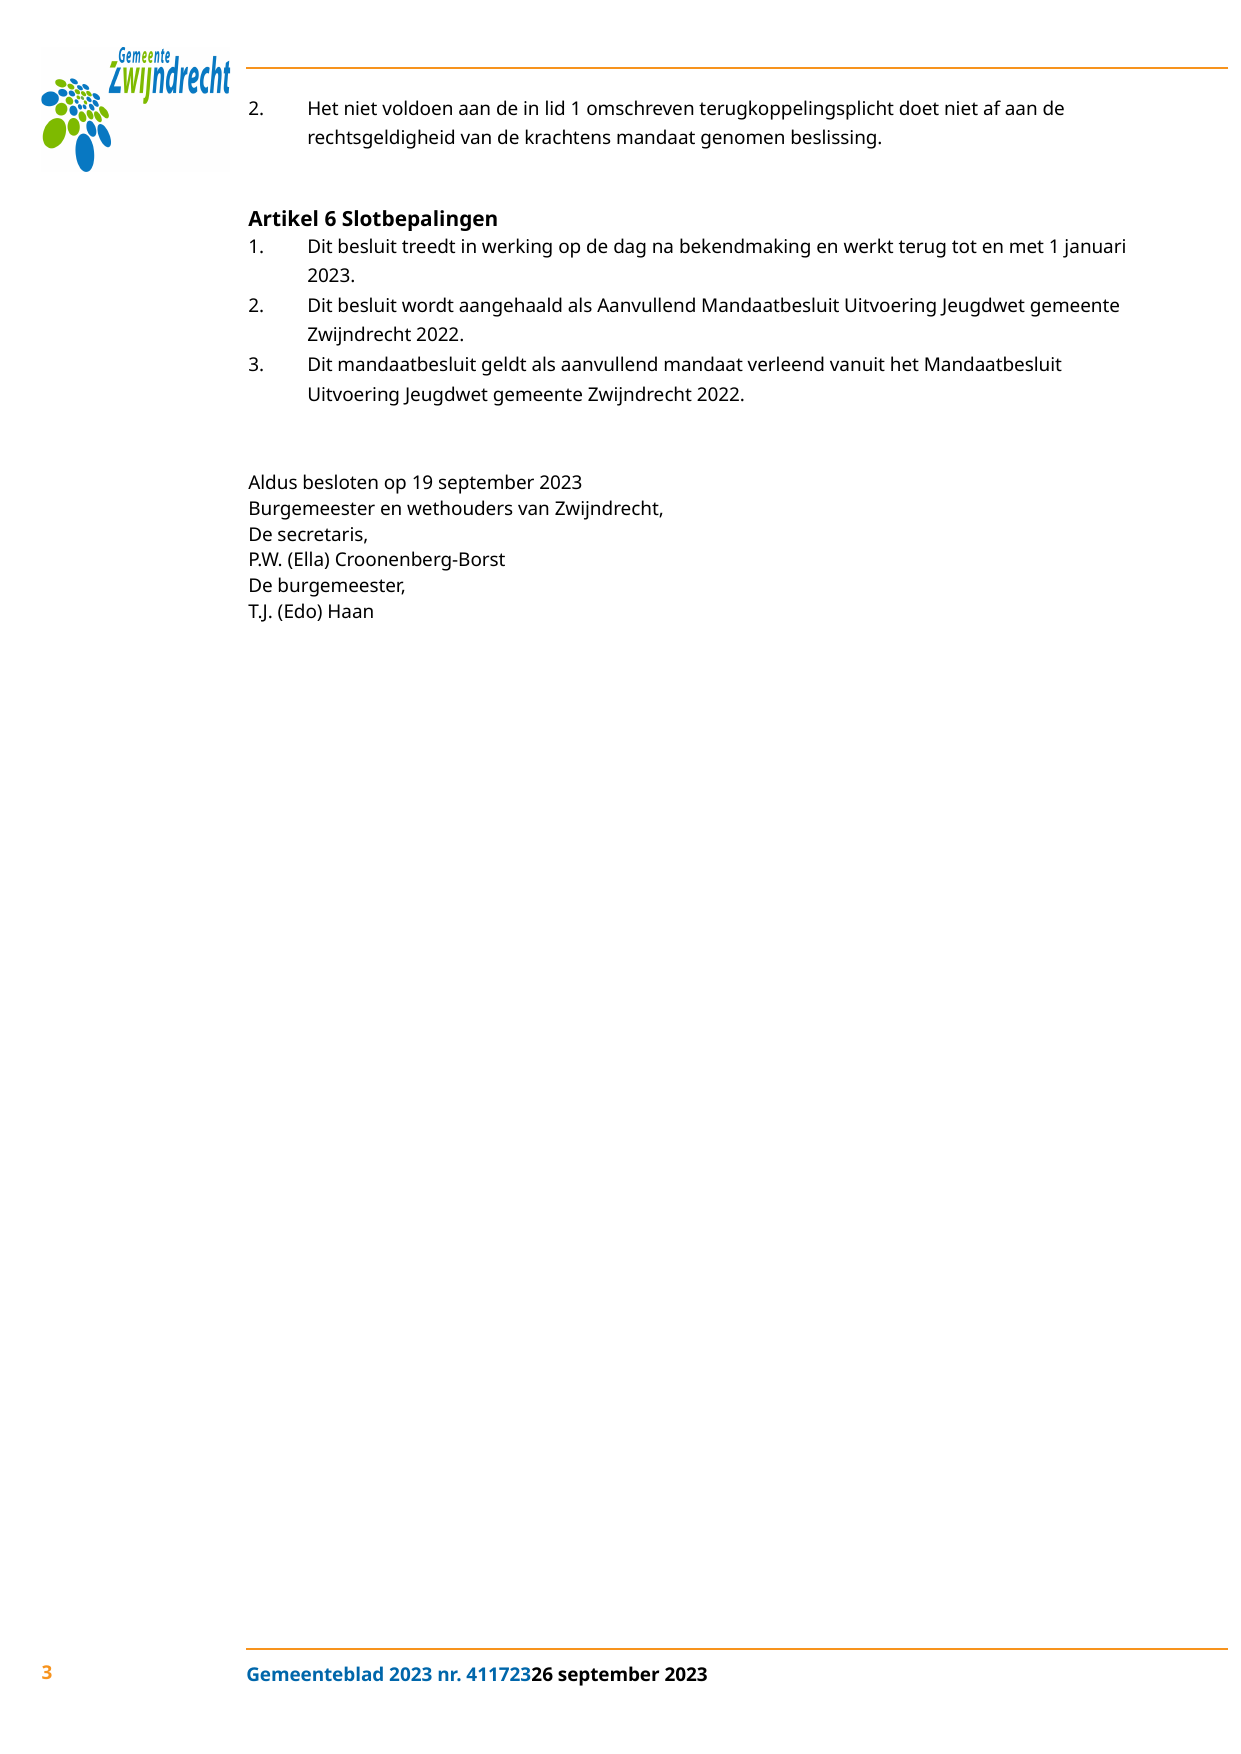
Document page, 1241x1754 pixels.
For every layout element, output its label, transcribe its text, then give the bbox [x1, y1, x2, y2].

text P.W. (Ella) Croonenberg-Borst [248, 547, 1152, 572]
picture [41, 47, 231, 172]
list Dit besluit treedt in werking op de dag na bekendmaking en werkt terug tot en met 1 januari 2023. [248, 233, 1152, 288]
text Artikel 6 Slotbepalingen [248, 204, 1152, 233]
list Het niet voldoen aan de in lid 1 omschreven terugkoppelingsplicht doet niet af aan de rechtsgeldigheid van de krachtens mandaat genomen beslissing. [248, 95, 1152, 150]
text Aldus besloten op 19 september 2023 [248, 469, 1152, 495]
text T.J. (Edo) Haan [248, 598, 1152, 624]
list Dit mandaatbesluit geldt als aanvullend mandaat verleend vanuit het Mandaatbesluit Uitvoering Jeugdwet gemeente Zwijndrecht 2022. [248, 351, 1152, 406]
text De burgemeester, [248, 572, 1152, 598]
text Burgemeester en wethouders van Zwijndrecht, [248, 495, 1152, 521]
text De secretaris, [248, 521, 1152, 547]
list Dit besluit wordt aangehaald als Aanvullend Mandaatbesluit Uitvoering Jeugdwet gemeente Zwijndrecht 2022. [248, 292, 1152, 347]
